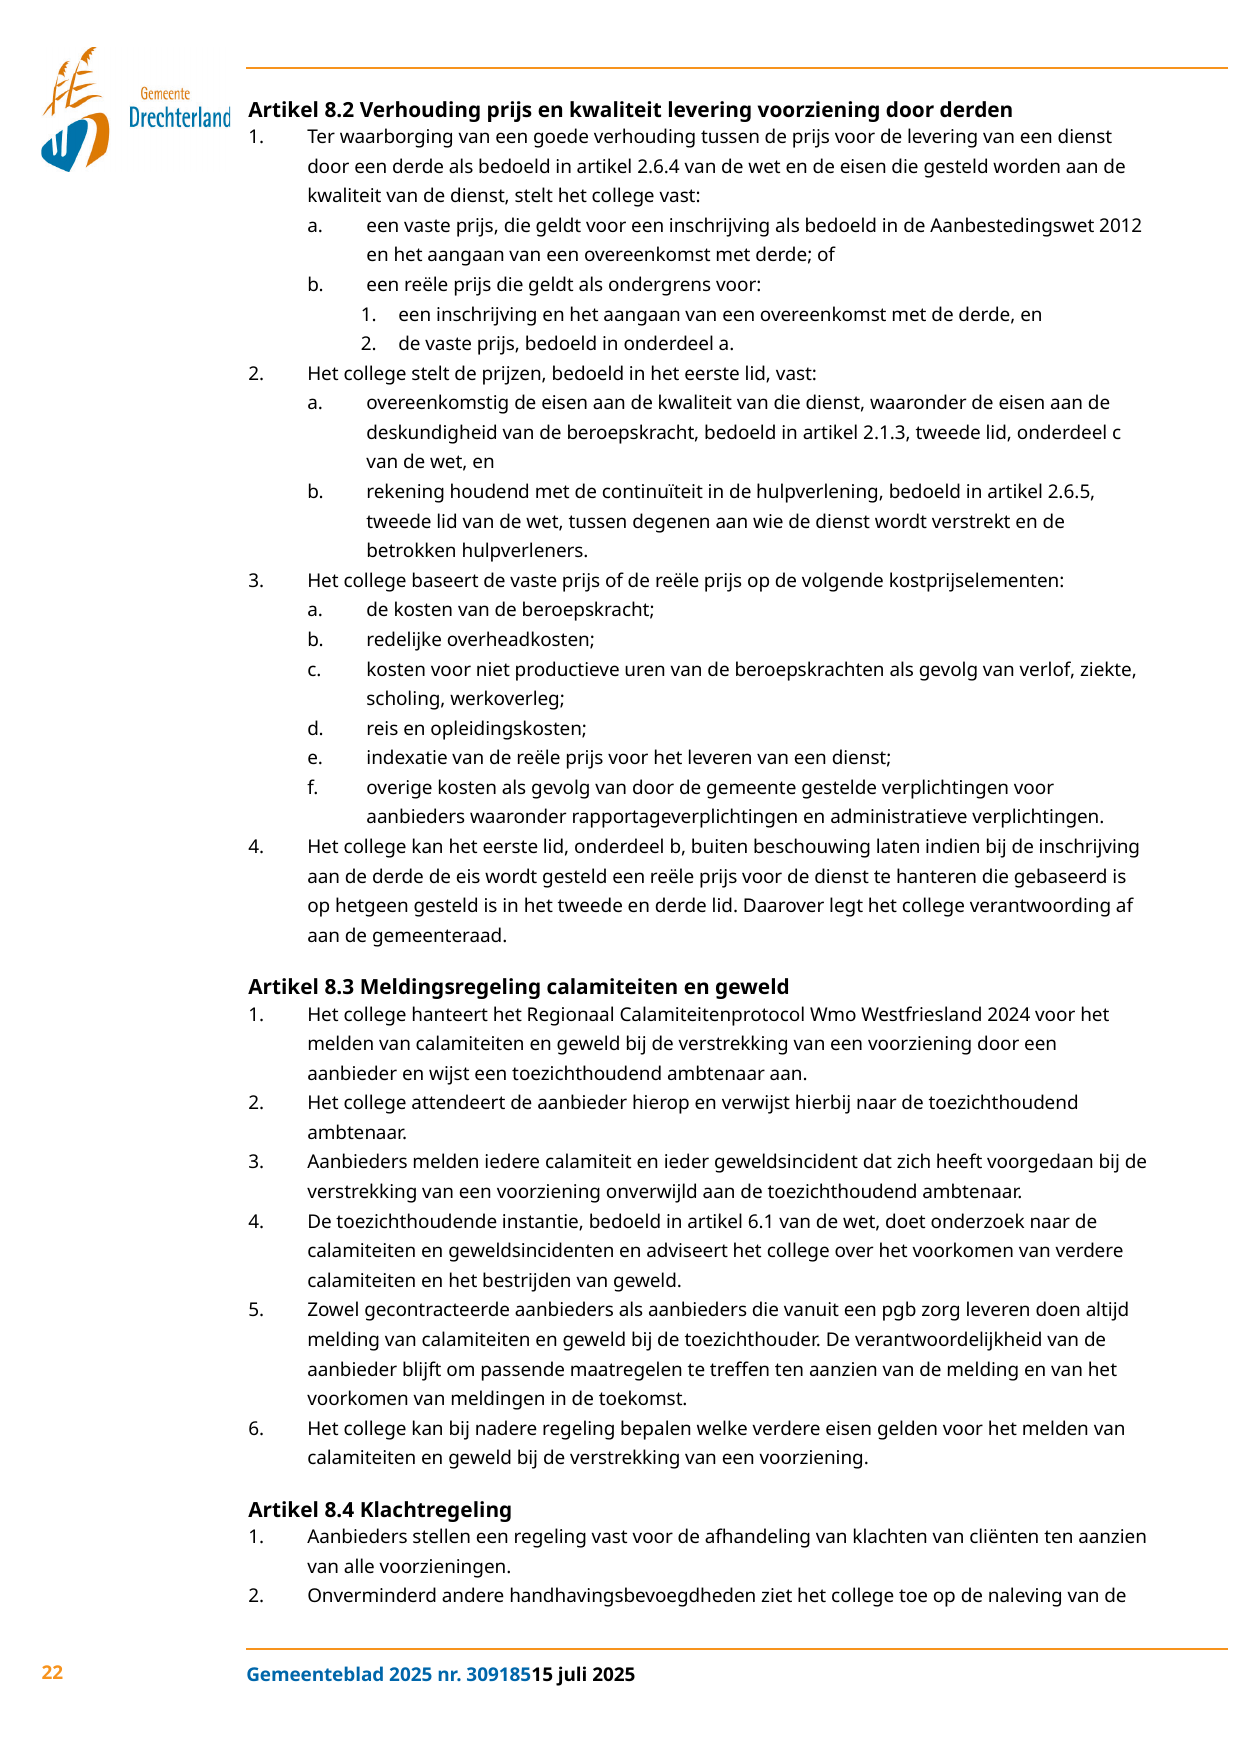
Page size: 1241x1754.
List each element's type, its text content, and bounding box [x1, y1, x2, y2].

text Artikel 8.4 Klachtregeling [248, 1495, 1152, 1523]
list Het college baseert de vaste prijs of de reële prijs op de volgende kostprijselementen: [248, 567, 1152, 593]
list een inschrijving en het aangaan van een overeenkomst met de derde, en [361, 301, 1152, 326]
list overeenkomstig de eisen aan de kwaliteit van die dienst, waaronder de eisen aan de deskundigheid van de beroepskracht, bedoeld in artikel 2.1.3, tweede lid, onderdeel c van de wet, en [307, 389, 1152, 474]
list rekening houdend met de continuïteit in de hulpverlening, bedoeld in artikel 2.6.5, tweede lid van de wet, tussen degenen aan wie de dienst wordt verstrekt en de betrokken hulpverleners. [307, 478, 1152, 563]
list Het college kan bij nadere regeling bepalen welke verdere eisen gelden voor het melden van calamiteiten en geweld bij de verstrekking van een voorziening. [248, 1415, 1152, 1470]
list indexatie van de reële prijs voor het leveren van een dienst; [307, 744, 1152, 770]
text Artikel 8.2 Verhouding prijs en kwaliteit levering voorziening door derden [248, 95, 1152, 123]
list Het college stelt de prijzen, bedoeld in het eerste lid, vast: [248, 360, 1152, 386]
list een reële prijs die geldt als ondergrens voor: [307, 271, 1152, 297]
list reis en opleidingskosten; [307, 715, 1152, 741]
list Aanbieders stellen een regeling vast voor de afhandeling van klachten van cliënten ten aanzien van alle voorzieningen. [248, 1523, 1152, 1579]
list de kosten van de beroepskracht; [307, 597, 1152, 622]
list Het college kan het eerste lid, onderdeel b, buiten beschouwing laten indien bij de inschrijving aan de derde de eis wordt gesteld een reële prijs voor de dienst te hanteren die gebaseerd is op hetgeen gesteld is in het tweede en derde lid. Daarover legt het college verantwoording af aan de gemeenteraad. [248, 833, 1152, 948]
list een vaste prijs, die geldt voor een inschrijving als bedoeld in de Aanbestedingswet 2012 en het aangaan van een overeenkomst met derde; of [307, 212, 1152, 267]
list kosten voor niet productieve uren van de beroepskrachten als gevolg van verlof, ziekte, scholing, werkoverleg; [307, 656, 1152, 711]
list Het college attendeert de aanbieder hierop en verwijst hierbij naar de toezichthoudend ambtenaar. [248, 1089, 1152, 1145]
text Artikel 8.3 Meldingsregeling calamiteiten en geweld [248, 972, 1152, 1001]
list Aanbieders melden iedere calamiteit en ieder geweldsincident dat zich heeft voorgedaan bij de verstrekking van een voorziening onverwijld aan de toezichthoudend ambtenaar. [248, 1149, 1152, 1204]
list Zowel gecontracteerde aanbieders als aanbieders die vanuit een pgb zorg leveren doen altijd melding van calamiteiten en geweld bij de toezichthouder. De verantwoordelijkheid van de aanbieder blijft om passende maatregelen te treffen ten aanzien van de melding en van het voorkomen van meldingen in de toekomst. [248, 1297, 1152, 1411]
list Onverminderd andere handhavingsbevoegdheden ziet het college toe op de naleving van de [248, 1583, 1152, 1608]
list Het college hanteert het Regionaal Calamiteitenprotocol Wmo Westfriesland 2024 voor het melden van calamiteiten en geweld bij de verstrekking van een voorziening door een aanbieder en wijst een toezichthoudend ambtenaar aan. [248, 1001, 1152, 1086]
picture [226, 115, 231, 124]
list de vaste prijs, bedoeld in onderdeel a. [361, 330, 1152, 356]
picture [41, 158, 64, 172]
picture [41, 47, 231, 172]
list De toezichthoudende instantie, bedoeld in artikel 6.1 van de wet, doet onderzoek naar de calamiteiten en geweldsincidenten en adviseert het college over het voorkomen van verdere calamiteiten en het bestrijden van geweld. [248, 1208, 1152, 1293]
list redelijke overheadkosten; [307, 626, 1152, 652]
list Ter waarborging van een goede verhouding tussen de prijs voor de levering van een dienst door een derde als bedoeld in artikel 2.6.4 van de wet en de eisen die gesteld worden aan de kwaliteit van de dienst, stelt het college vast: [248, 123, 1152, 208]
list overige kosten als gevolg van door de gemeente gestelde verplichtingen voor aanbieders waaronder rapportageverplichtingen en administratieve verplichtingen. [307, 774, 1152, 829]
